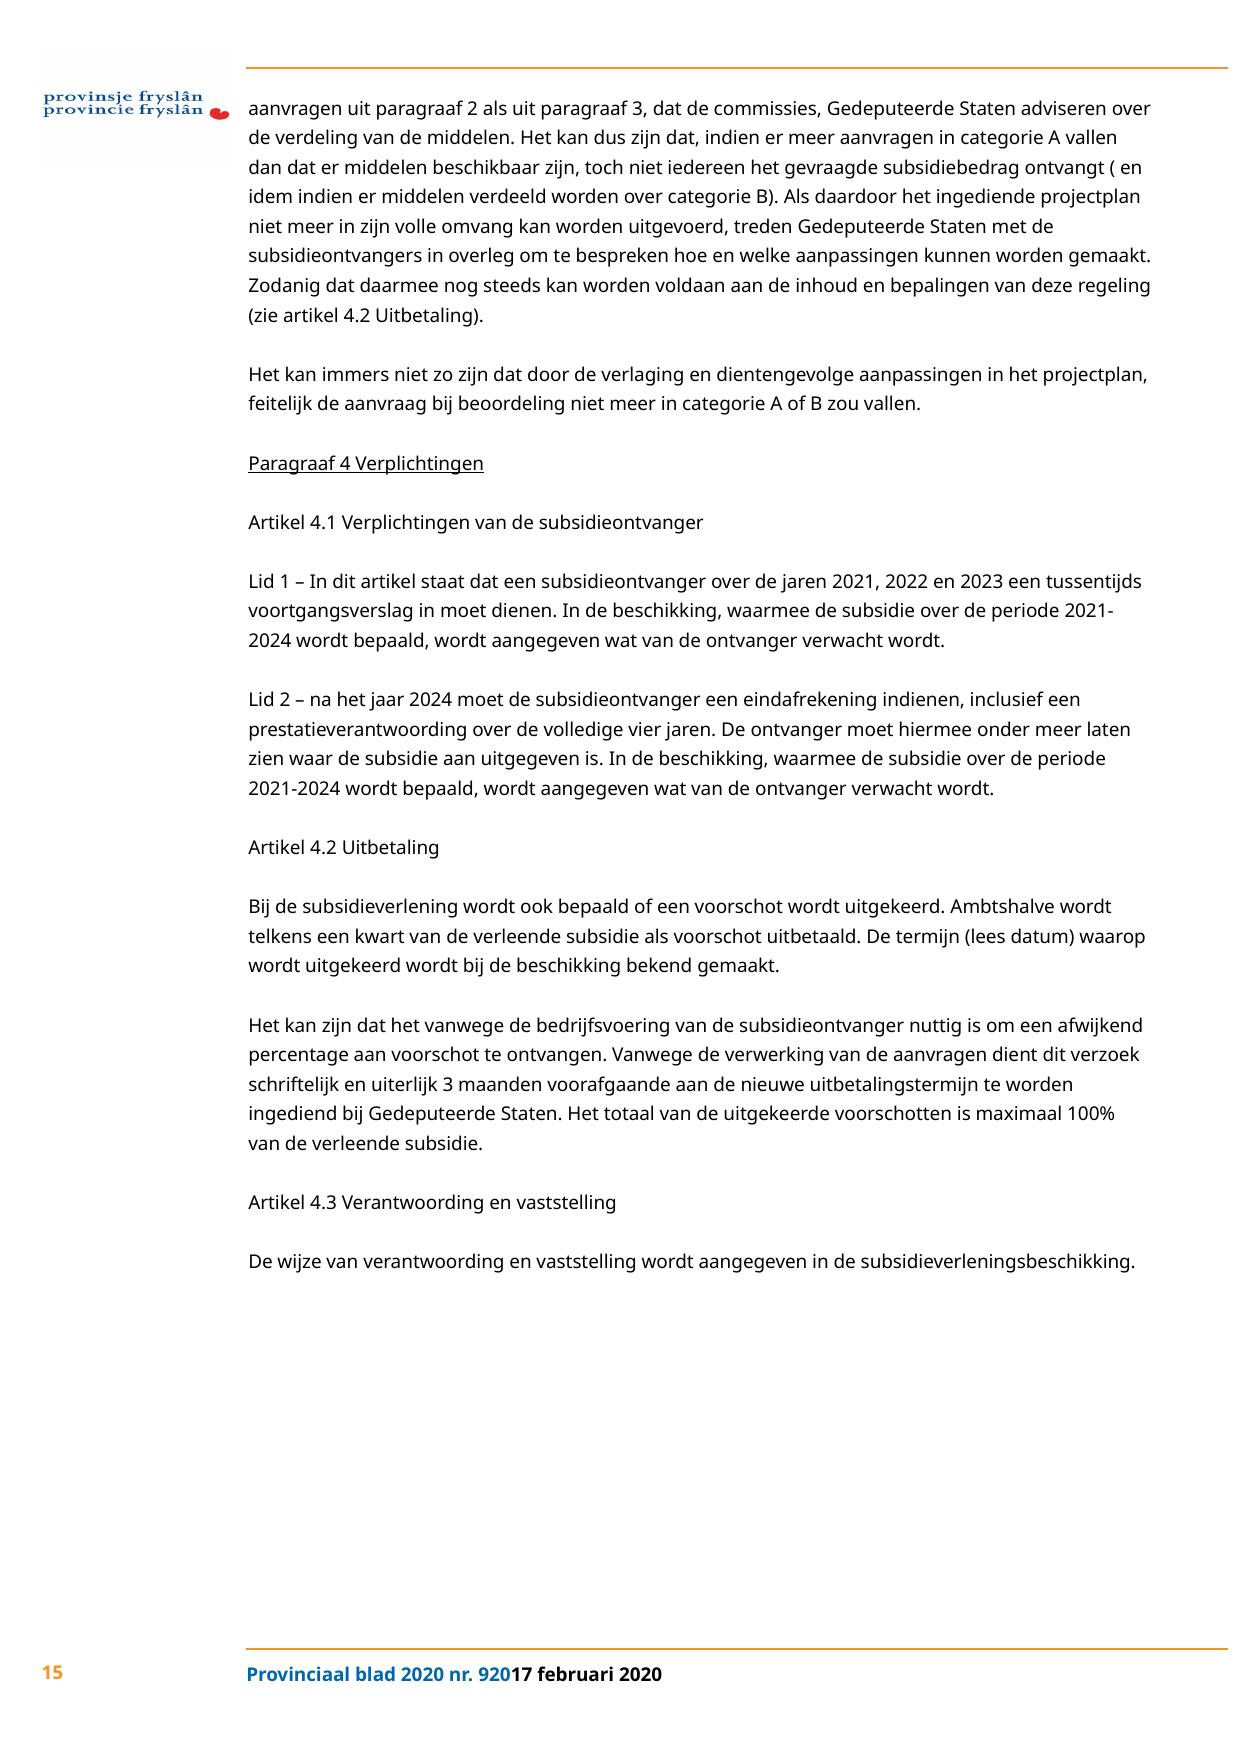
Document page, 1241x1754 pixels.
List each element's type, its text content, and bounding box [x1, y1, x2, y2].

text aanvragen uit paragraaf 2 als uit paragraaf 3, dat de commissies, Gedeputeerde Staten adviseren over de verdeling van de middelen. Het kan dus zijn dat, indien er meer aanvragen in categorie A vallen dan dat er middelen beschikbaar zijn, toch niet iedereen het gevraagde subsidiebedrag ontvangt ( en idem indien er middelen verdeeld worden over categorie B). Als daardoor het ingediende projectplan niet meer in zijn volle omvang kan worden uitgevoerd, treden Gedeputeerde Staten met de subsidieontvangers in overleg om te bespreken hoe en welke aanpassingen kunnen worden gemaakt. Zodanig dat daarmee nog steeds kan worden voldaan aan de inhoud en bepalingen van deze regeling (zie artikel 4.2 Uitbetaling). [248, 95, 1152, 328]
text Artikel 4.2 Uitbetaling [248, 834, 1152, 860]
text Het kan zijn dat het vanwege de bedrijfsvoering van de subsidieontvanger nuttig is om een afwijkend percentage aan voorschot te ontvangen. Vanwege de verwerking van de aanvragen dient dit verzoek schriftelijk en uiterlijk 3 maanden voorafgaande aan de nieuwe uitbetalingstermijn te worden ingediend bij Gedeputeerde Staten. Het totaal van de uitgekeerde voorschotten is maximaal 100% van de verleende subsidie. [248, 1012, 1152, 1156]
text Lid 2 – na het jaar 2024 moet de subsidieontvanger een eindafrekening indienen, inclusief een prestatieverantwoording over de volledige vier jaren. De ontvanger moet hiermee onder meer laten zien waar de subsidie aan uitgegeven is. In de beschikking, waarmee de subsidie over de periode 2021-2024 wordt bepaald, wordt aangegeven wat van de ontvanger verwacht wordt. [248, 686, 1152, 801]
text Het kan immers niet zo zijn dat door de verlaging en dientengevolge aanpassingen in het projectplan, feitelijk de aanvraag bij beoordeling niet meer in categorie A of B zou vallen. [248, 361, 1152, 416]
text Paragraaf 4 Verplichtingen [248, 450, 1152, 476]
text Lid 1 – In dit artikel staat dat een subsidieontvanger over de jaren 2021, 2022 en 2023 een tussentijds voortgangsverslag in moet dienen. In de beschikking, waarmee de subsidie over de periode 2021-2024 wordt bepaald, wordt aangegeven wat van de ontvanger verwacht wordt. [248, 568, 1152, 653]
text Artikel 4.1 Verplichtingen van de subsidieontvanger [248, 509, 1152, 535]
text De wijze van verantwoording en vaststelling wordt aangegeven in de subsidieverleningsbeschikking. [248, 1248, 1152, 1274]
picture [41, 47, 231, 172]
text Bij de subsidieverlening wordt ook bepaald of een voorschot wordt uitgekeerd. Ambtshalve wordt telkens een kwart van de verleende subsidie als voorschot uitbetaald. De termijn (lees datum) waarop wordt uitgekeerd wordt bij de beschikking bekend gemaakt. [248, 893, 1152, 978]
text Artikel 4.3 Verantwoording en vaststelling [248, 1189, 1152, 1215]
